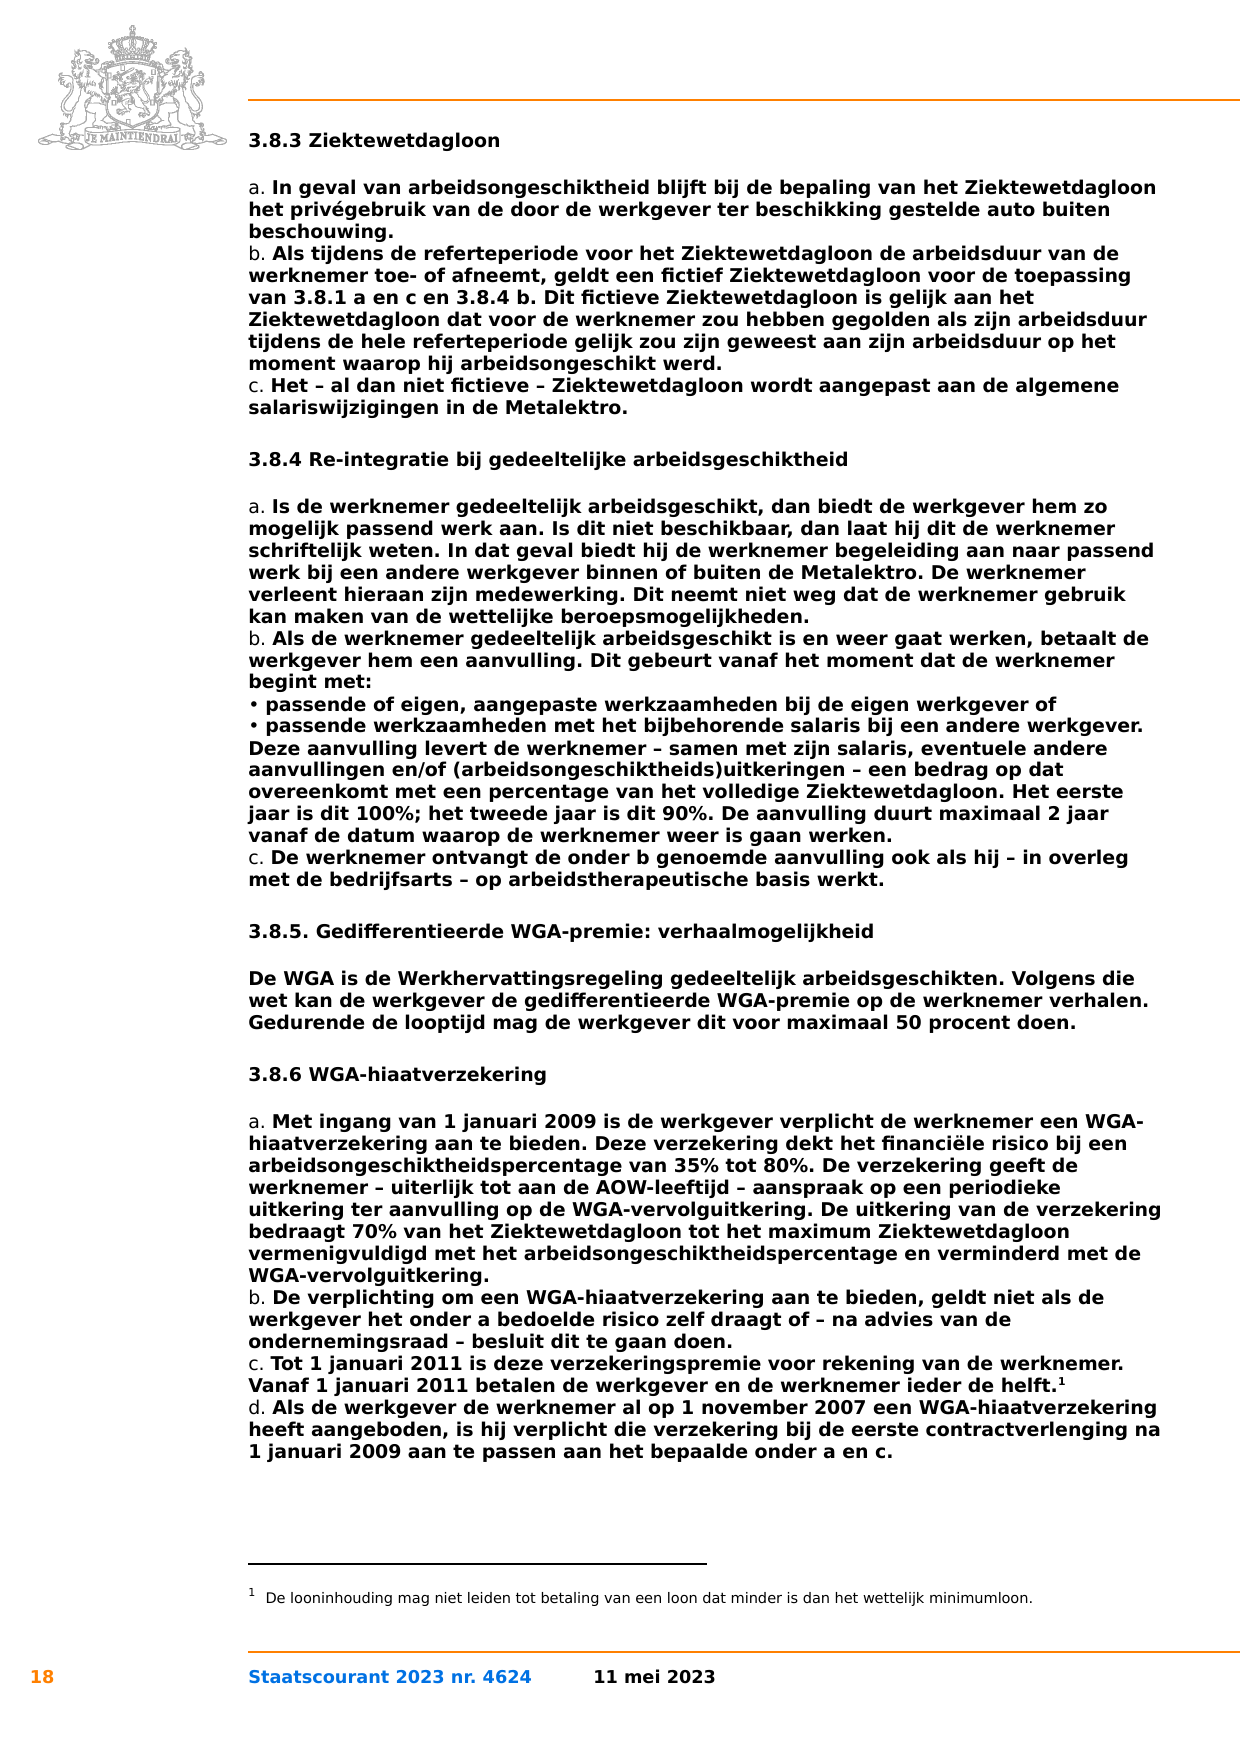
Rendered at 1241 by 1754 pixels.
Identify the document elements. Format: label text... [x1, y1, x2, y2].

text a. Is de werknemer gedeeltelijk arbeidsgeschikt, dan biedt de werkgever hem zo mogelijk passend werk aan. Is dit niet beschikbaar, dan laat hij dit de werknemer schriftelijk weten. In dat geval biedt hij de werknemer begeleiding aan naar passend werk bij een andere werkgever binnen of buiten de Metalektro. De werknemer verleent hieraan zijn medewerking. Dit neemt niet weg dat de werknemer gebruik kan maken van de wettelijke beroepsmogelijkheden. [248, 496, 1163, 627]
text • passende werkzaamheden met het bijbehorende salaris bij een andere werkgever. [248, 715, 1163, 737]
text c. De werknemer ontvangt de onder b genoemde aanvulling ook als hij – in overleg met de bedrijfsarts – op arbeidstherapeutische basis werkt. [248, 847, 1163, 891]
text c. Het – al dan niet fictieve – Ziektewetdagloon wordt aangepast aan de algemene salariswijzigingen in de Metalektro. [248, 375, 1163, 419]
subtitle 3.8.5. Gedifferentieerde WGA-premie: verhaalmogelijkheid [248, 921, 1163, 943]
text d. Als de werkgever de werknemer al op 1 november 2007 een WGA-hiaatverzekering heeft aangeboden, is hij verplicht die verzekering bij de eerste contractverlenging na 1 januari 2009 aan te passen aan het bepaalde onder a en c. [248, 1397, 1163, 1463]
subtitle 3.8.3 Ziektewetdagloon [248, 130, 1163, 152]
text b. Als de werknemer gedeeltelijk arbeidsgeschikt is en weer gaat werken, betaalt de werkgever hem een aanvulling. Dit gebeurt vanaf het moment dat de werknemer begint met: [248, 627, 1163, 693]
text c. Tot 1 januari 2011 is deze verzekeringspremie voor rekening van de werknemer. Vanaf 1 januari 2011 betalen de werkgever en de werknemer ieder de helft. [248, 1353, 1163, 1397]
text b. De verplichting om een WGA-hiaatverzekering aan te bieden, geldt niet als de werkgever het onder a bedoelde risico zelf draagt of – na advies van de ondernemingsraad – besluit dit te gaan doen. [248, 1287, 1163, 1353]
text b. Als tijdens de referteperiode voor het Ziektewetdagloon de arbeidsduur van de werknemer toe- of afneemt, geldt een fictief Ziektewetdagloon voor de toepassing van 3.8.1 a en c en 3.8.4 b. Dit fictieve Ziektewetdagloon is gelijk aan het Ziektewetdagloon dat voor de werknemer zou hebben gegolden als zijn arbeidsduur tijdens de hele referteperiode gelijk zou zijn geweest aan zijn arbeidsduur op het moment waarop hij arbeidsongeschikt werd. [248, 243, 1163, 375]
picture [38, 25, 227, 150]
subtitle 3.8.4 Re-integratie bij gedeeltelijke arbeidsgeschiktheid [248, 449, 1163, 471]
text Deze aanvulling levert de werknemer – samen met zijn salaris, eventuele andere aanvullingen en/of (arbeidsongeschiktheids)uitkeringen – een bedrag op dat overeenkomt met een percentage van het volledige Ziektewetdagloon. Het eerste jaar is dit 100%; het tweede jaar is dit 90%. De aanvulling duurt maximaal 2 jaar vanaf de datum waarop de werknemer weer is gaan werken. [248, 737, 1163, 847]
text a. In geval van arbeidsongeschiktheid blijft bij de bepaling van het Ziektewetdagloon het privégebruik van de door de werkgever ter beschikking gestelde auto buiten beschouwing. [248, 177, 1163, 243]
text • passende of eigen, aangepaste werkzaamheden bij de eigen werkgever of [248, 693, 1163, 715]
subtitle 3.8.6 WGA-hiaatverzekering [248, 1064, 1163, 1086]
text De WGA is de Werkhervattingsregeling gedeeltelijk arbeidsgeschikten. Volgens die wet kan de werkgever de gedifferentieerde WGA-premie op de werknemer verhalen. Gedurende de looptijd mag de werkgever dit voor maximaal 50 procent doen. [248, 968, 1163, 1034]
text a. Met ingang van 1 januari 2009 is de werkgever verplicht de werknemer een WGA-hiaatverzekering aan te bieden. Deze verzekering dekt het financiële risico bij een arbeidsongeschiktheidspercentage van 35% tot 80%. De verzekering geeft de werknemer – uiterlijk tot aan de AOW-leeftijd – aanspraak op een periodieke uitkering ter aanvulling op de WGA-vervolguitkering. De uitkering van de verzekering bedraagt 70% van het Ziektewetdagloon tot het maximum Ziektewetdagloon vermenigvuldigd met het arbeidsongeschiktheidspercentage en verminderd met de WGA-vervolguitkering. [248, 1111, 1163, 1287]
text De looninhouding mag niet leiden tot betaling van een loon dat minder is dan het wettelijk minimumloon. [248, 1586, 1163, 1608]
